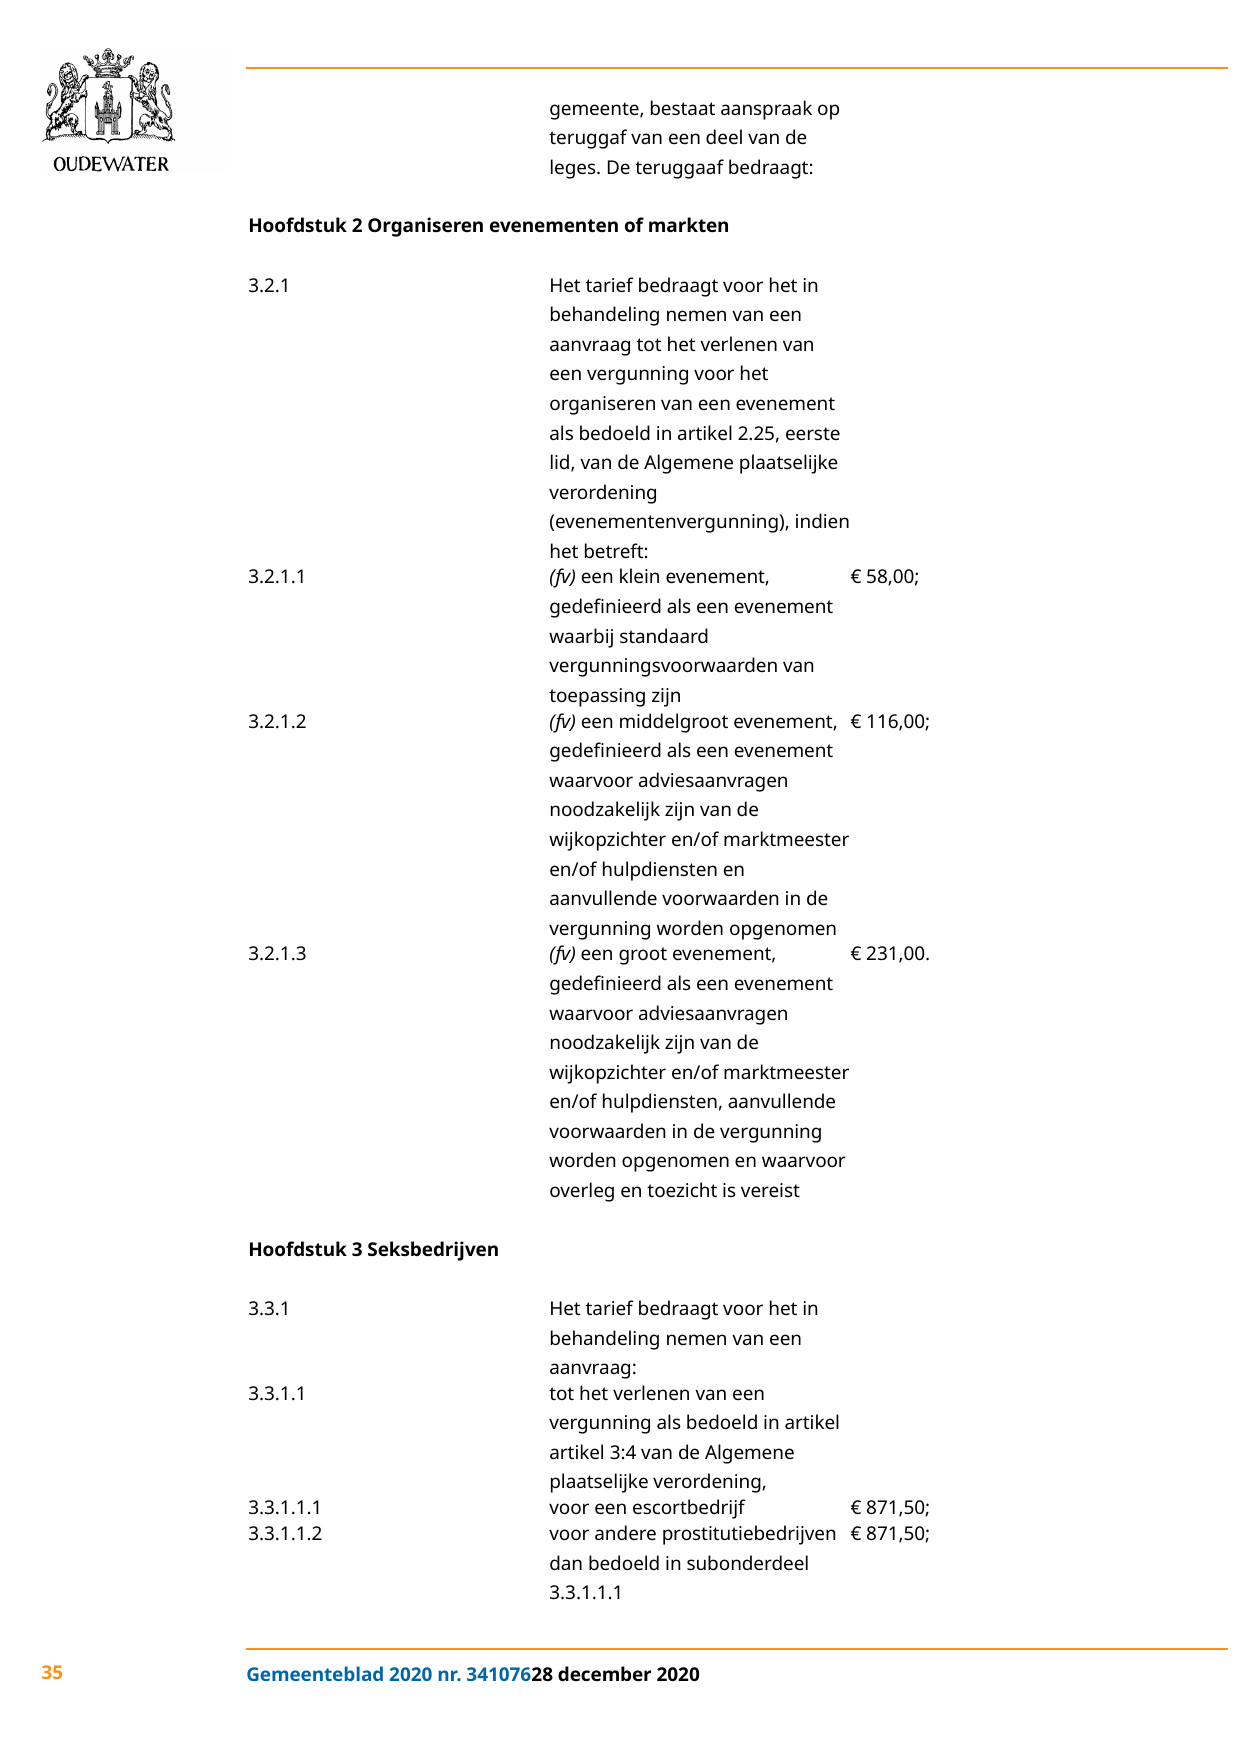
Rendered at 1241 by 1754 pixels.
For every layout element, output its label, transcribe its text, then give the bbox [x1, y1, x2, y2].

table_cell 3.2.1.1 [248, 564, 549, 708]
table_cell 3.3.1.1.1 [248, 1495, 549, 1520]
table_header Het tarief bedraagt voor het in behandeling nemen van een aanvraag tot het verlenen van een vergunning voor het organiseren van een evenement als bedoeld in artikel 2.25, eerste lid, van de Algemene plaatselijke verordening (evenementenvergunning), indien het betreft: [549, 272, 850, 564]
table_header [850, 1295, 1152, 1380]
table_cell € 116,00; [850, 708, 1152, 941]
table_cell 3.3.1.1.2 [248, 1520, 549, 1605]
table_cell tot het verlenen van een vergunning als bedoeld in artikel artikel 3:4 van de Algemene plaatselijke verordening, [549, 1380, 850, 1494]
table_header [850, 272, 1152, 564]
table_cell voor andere prostitutiebedrijven dan bedoeld in subonderdeel 3.3.1.1.1 [549, 1520, 850, 1605]
table_cell 3.2.1.2 [248, 708, 549, 941]
table_cell [248, 95, 549, 180]
table_header Het tarief bedraagt voor het in behandeling nemen van een aanvraag: [549, 1295, 850, 1380]
table_cell 3.3.1.1 [248, 1380, 549, 1494]
table_cell € 871,50; [850, 1520, 1152, 1605]
text Hoofdstuk 3 Seksbedrijven [248, 1236, 1152, 1262]
table_cell € 58,00; [850, 564, 1152, 708]
picture [41, 47, 231, 172]
table_cell voor een escortbedrijf [549, 1495, 850, 1520]
table_cell € 231,00. [850, 941, 1152, 1203]
text Hoofdstuk 2 Organiseren evenementen of markten [248, 212, 1152, 238]
table_cell (fv) een klein evenement, gedefinieerd als een evenement waarbij standaard vergunningsvoorwaarden van toepassing zijn [549, 564, 850, 708]
table_cell gemeente, bestaat aanspraak op teruggaf van een deel van de leges. De teruggaaf bedraagt: [549, 95, 850, 180]
table_cell 3.2.1.3 [248, 941, 549, 1203]
table_cell (fv) een groot evenement, gedefinieerd als een evenement waarvoor adviesaanvragen noodzakelijk zijn van de wijkopzichter en/of marktmeester en/of hulpdiensten, aanvullende voorwaarden in de vergunning worden opgenomen en waarvoor overleg en toezicht is vereist [549, 941, 850, 1203]
table_cell [850, 1380, 1152, 1494]
table_cell [850, 95, 1152, 180]
table_header 3.3.1 [248, 1295, 549, 1380]
table_header 3.2.1 [248, 272, 549, 564]
table_cell € 871,50; [850, 1495, 1152, 1520]
table_cell (fv) een middelgroot evenement, gedefinieerd als een evenement waarvoor adviesaanvragen noodzakelijk zijn van de wijkopzichter en/of marktmeester en/of hulpdiensten en aanvullende voorwaarden in de vergunning worden opgenomen [549, 708, 850, 941]
